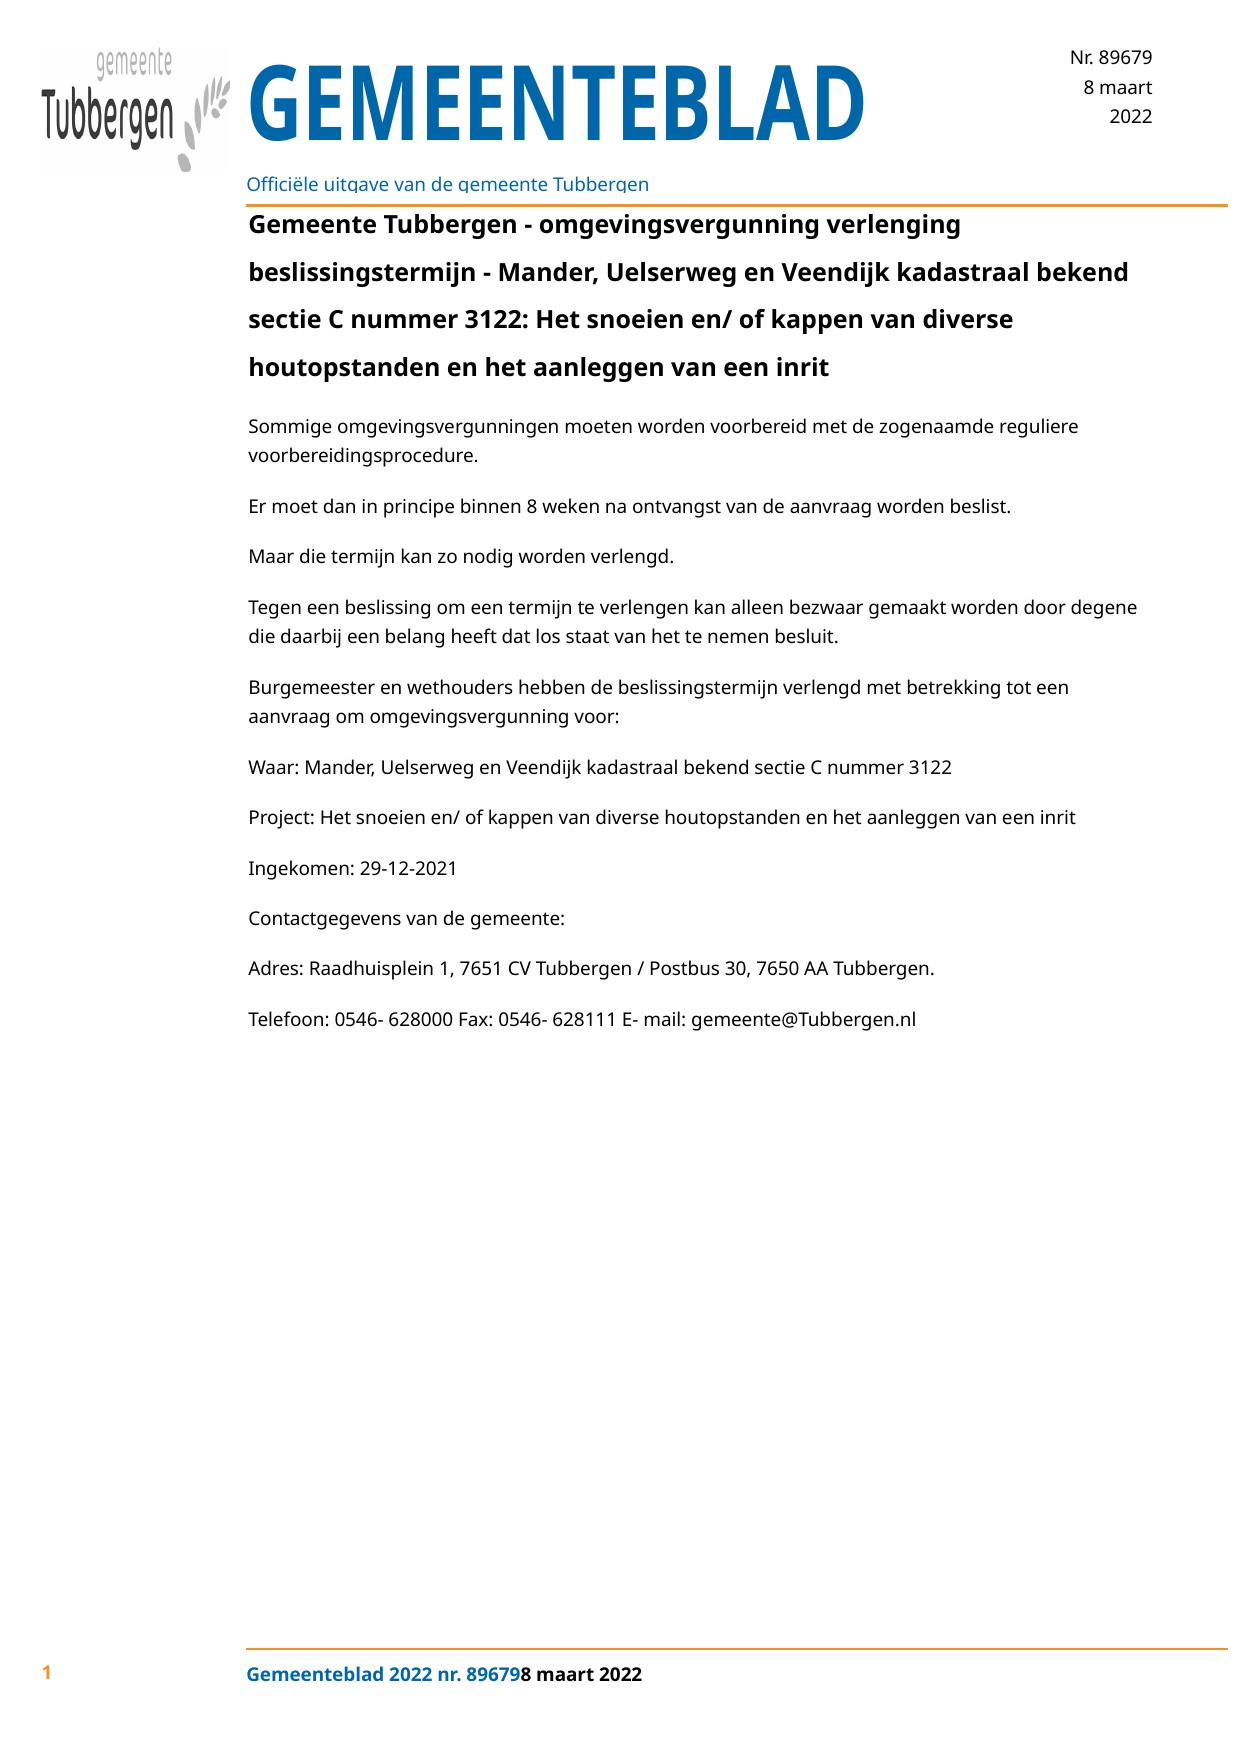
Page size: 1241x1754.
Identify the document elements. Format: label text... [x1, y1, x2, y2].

text Tegen een beslissing om een termijn te verlengen kan alleen bezwaar gemaakt worden door degene die daarbij een belang heeft dat los staat van het te nemen besluit. [248, 594, 1152, 649]
text Ingekomen: 29-12-2021 [248, 855, 1152, 881]
text Burgemeester en wethouders hebben de beslissingstermijn verlengd met betrekking tot een aanvraag om omgevingsvergunning voor: [248, 674, 1152, 729]
text Er moet dan in principe binnen 8 weken na ontvangst van de aanvraag worden beslist. [248, 493, 1152, 519]
text Sommige omgevingsvergunningen moeten worden voorbereid met de zogenaamde reguliere voorbereidingsprocedure. [248, 413, 1152, 468]
text Adres: Raadhuisplein 1, 7651 CV Tubbergen / Postbus 30, 7650 AA Tubbergen. [248, 956, 1152, 981]
picture [41, 47, 231, 172]
text Maar die termijn kan zo nodig worden verlengd. [248, 543, 1152, 569]
text Gemeente Tubbergen - omgevingsvergunning verlenging beslissingstermijn - Mander, Uelserweg en Veendijk kadastraal bekend sectie C nummer 3122: Het snoeien en/ of kappen van diverse houtopstanden en het aanleggen van een inrit [248, 207, 1152, 384]
text Contactgegevens van de gemeente: [248, 905, 1152, 931]
text Project: Het snoeien en/ of kappen van diverse houtopstanden en het aanleggen van een inrit [248, 804, 1152, 830]
text Telefoon: 0546- 628000 Fax: 0546- 628111 E- mail: gemeente@Tubbergen.nl [248, 1006, 1152, 1032]
text Waar: Mander, Uelserweg en Veendijk kadastraal bekend sectie C nummer 3122 [248, 754, 1152, 780]
